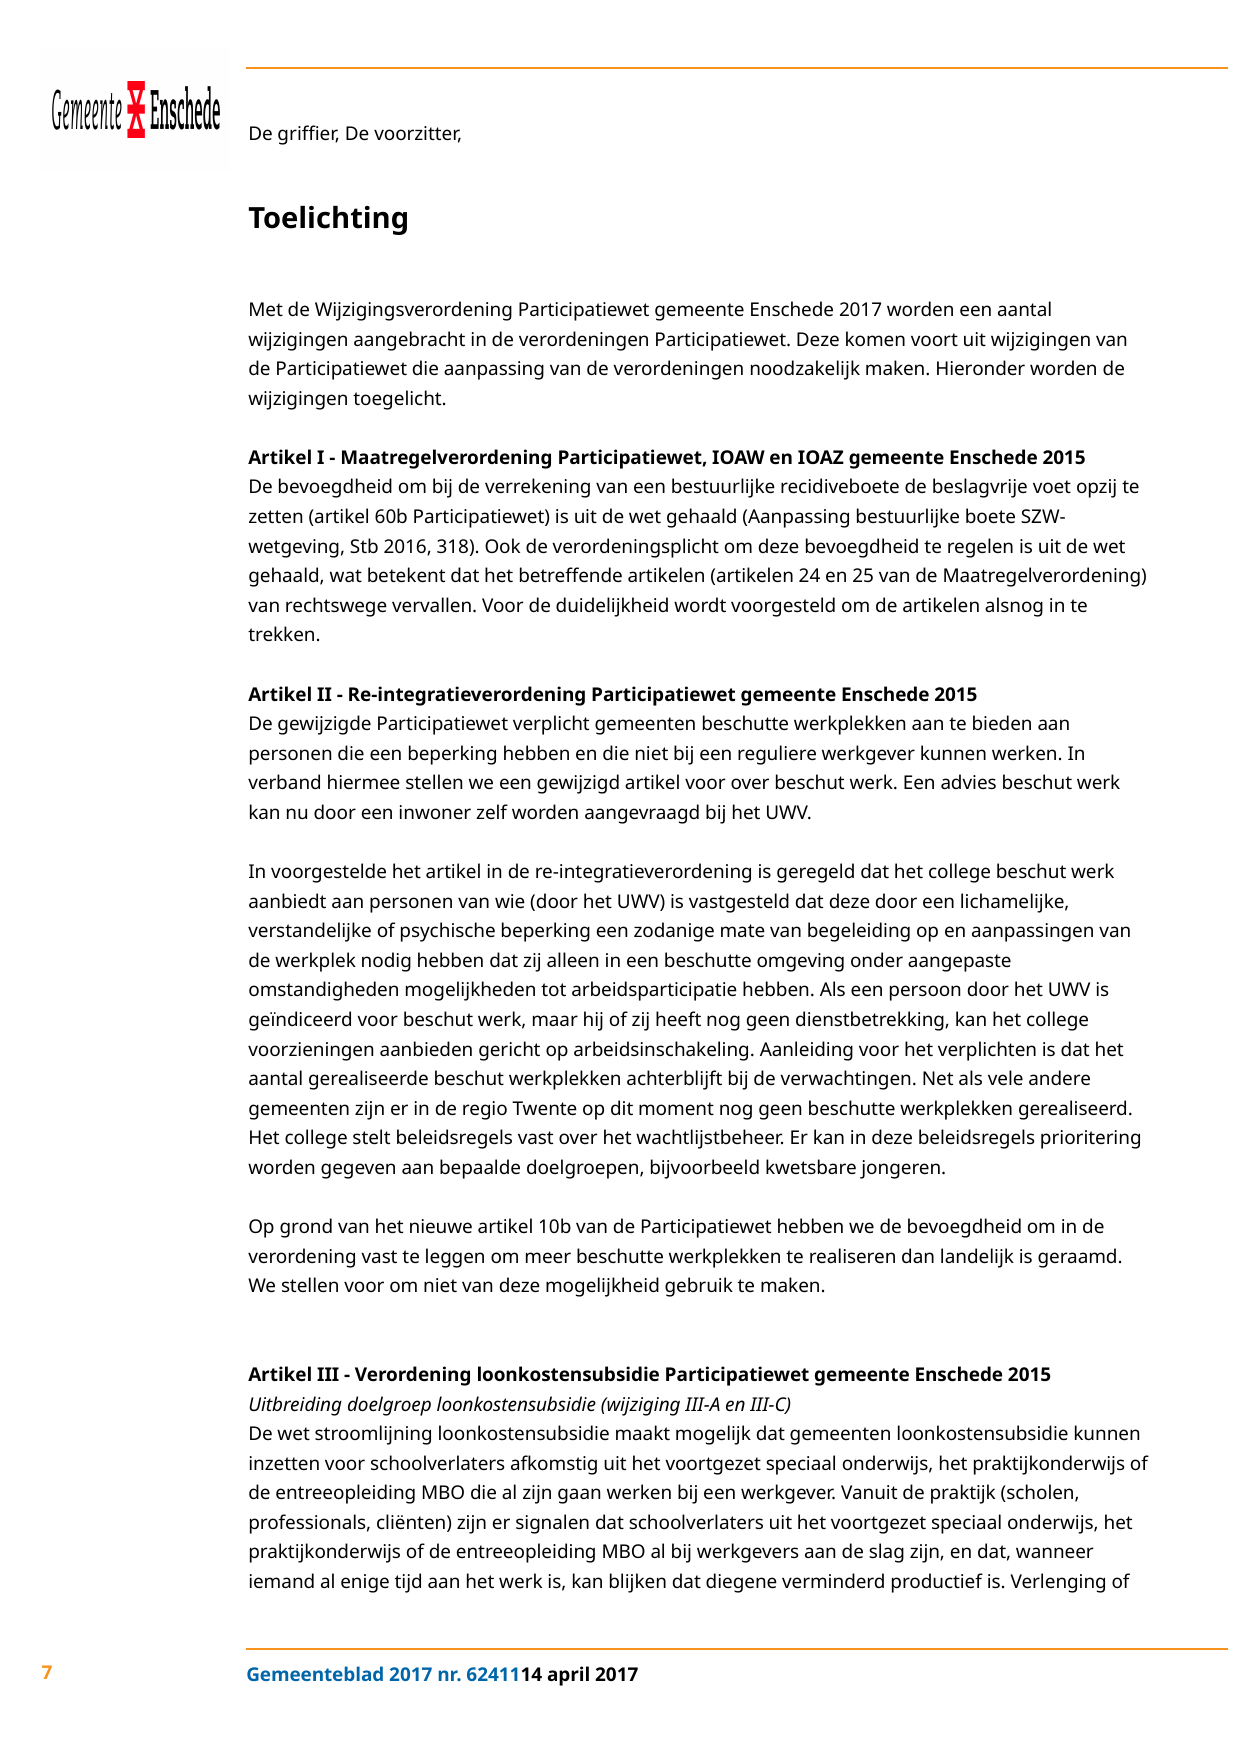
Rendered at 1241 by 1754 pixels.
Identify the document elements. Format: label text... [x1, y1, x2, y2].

text De wet stroomlijning loonkostensubsidie maakt mogelijk dat gemeenten loonkostensubsidie kunnen inzetten voor schoolverlaters afkomstig uit het voortgezet speciaal onderwijs, het praktijkonderwijs of de entreeopleiding MBO die al zijn gaan werken bij een werkgever. Vanuit de praktijk (scholen, professionals, cliënten) zijn er signalen dat schoolverlaters uit het voortgezet speciaal onderwijs, het praktijkonderwijs of de entreeopleiding MBO al bij werkgevers aan de slag zijn, en dat, wanneer iemand al enige tijd aan het werk is, kan blijken dat diegene verminderd productief is. Verlenging of [248, 1420, 1152, 1594]
text Op grond van het nieuwe artikel 10b van de Participatiewet hebben we de bevoegdheid om in de verordening vast te leggen om meer beschutte werkplekken te realiseren dan landelijk is geraamd. We stellen voor om niet van deze mogelijkheid gebruik te maken. [248, 1213, 1152, 1298]
text In voorgestelde het artikel in de re-integratieverordening is geregeld dat het college beschut werk aanbiedt aan personen van wie (door het UWV) is vastgesteld dat deze door een lichamelijke, verstandelijke of psychische beperking een zodanige mate van begeleiding op en aanpassingen van de werkplek nodig hebben dat zij alleen in een beschutte omgeving onder aangepaste omstandigheden mogelijkheden tot arbeidsparticipatie hebben. Als een persoon door het UWV is geïndiceerd voor beschut werk, maar hij of zij heeft nog geen dienstbetrekking, kan het college voorzieningen aanbieden gericht op arbeidsinschakeling. Aanleiding voor het verplichten is dat het aantal gerealiseerde beschut werkplekken achterblijft bij de verwachtingen. Net als vele andere gemeenten zijn er in de regio Twente op dit moment nog geen beschutte werkplekken gerealiseerd. Het college stelt beleidsregels vast over het wachtlijstbeheer. Er kan in deze beleidsregels prioritering worden gegeven aan bepaalde doelgroepen, bijvoorbeeld kwetsbare jongeren. [248, 858, 1152, 1180]
text De griffier, De voorzitter, [248, 121, 1152, 146]
text Artikel II - Re-integratieverordening Participatiewet gemeente Enschede 2015 [248, 681, 1152, 706]
text De bevoegdheid om bij de verrekening van een bestuurlijke recidiveboete de beslagvrije voet opzij te zetten (artikel 60b Participatiewet) is uit de wet gehaald (Aanpassing bestuurlijke boete SZW-wetgeving, Stb 2016, 318). Ook de verordeningsplicht om deze bevoegdheid te regelen is uit de wet gehaald, wat betekent dat het betreffende artikelen (artikelen 24 en 25 van de Maatregelverordening) van rechtswege vervallen. Voor de duidelijkheid wordt voorgesteld om de artikelen alsnog in te trekken. [248, 474, 1152, 647]
text Artikel I - Maatregelverordening Participatiewet, IOAW en IOAZ gemeente Enschede 2015 [248, 444, 1152, 470]
text Artikel III - Verordening loonkostensubsidie Participatiewet gemeente Enschede 2015 [248, 1361, 1152, 1387]
text Toelichting [248, 198, 1152, 237]
text Uitbreiding doelgroep loonkostensubsidie (wijziging III-A en III-C) [248, 1391, 1152, 1416]
picture [41, 47, 231, 172]
text Met de Wijzigingsverordening Participatiewet gemeente Enschede 2017 worden een aantal wijzigingen aangebracht in de verordeningen Participatiewet. Deze komen voort uit wijzigingen van de Participatiewet die aanpassing van de verordeningen noodzakelijk maken. Hieronder worden de wijzigingen toegelicht. [248, 296, 1152, 411]
text De gewijzigde Participatiewet verplicht gemeenten beschutte werkplekken aan te bieden aan personen die een beperking hebben en die niet bij een reguliere werkgever kunnen werken. In verband hiermee stellen we een gewijzigd artikel voor over beschut werk. Een advies beschut werk kan nu door een inwoner zelf worden aangevraagd bij het UWV. [248, 710, 1152, 825]
